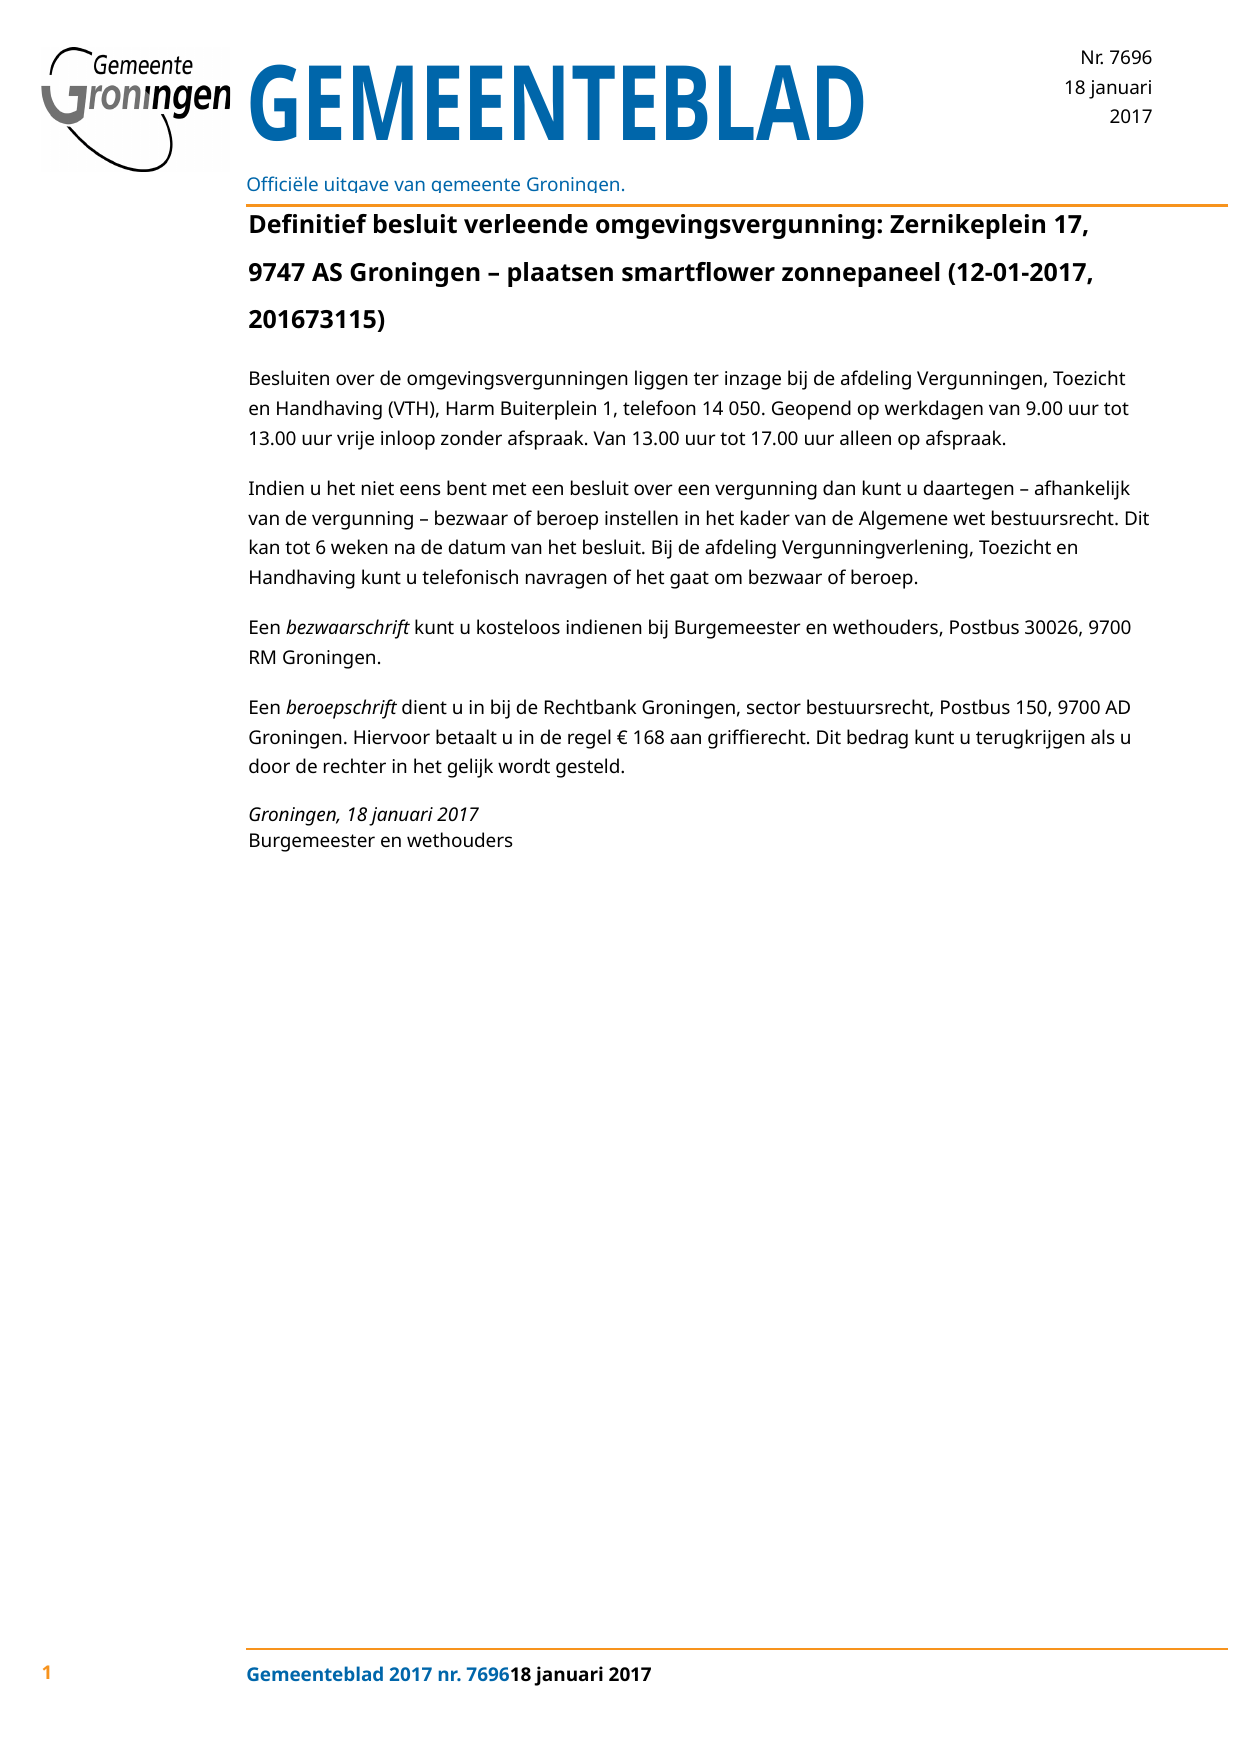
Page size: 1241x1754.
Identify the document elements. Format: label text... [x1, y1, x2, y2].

text Een bezwaarschrift kunt u kosteloos indienen bij Burgemeester en wethouders, Postbus 30026, 9700 RM Groningen. [248, 614, 1152, 669]
text Burgemeester en wethouders [248, 827, 1152, 853]
text Indien u het niet eens bent met een besluit over een vergunning dan kunt u daartegen – afhankelijk van de vergunning – bezwaar of beroep instellen in het kader van de Algemene wet bestuursrecht. Dit kan tot 6 weken na de datum van het besluit. Bij de afdeling Vergunningverlening, Toezicht en Handhaving kunt u telefonisch navragen of het gaat om bezwaar of beroep. [248, 475, 1152, 589]
text Groningen, 18 januari 2017 [248, 801, 1152, 827]
text Definitief besluit verleende omgevingsvergunning: Zernikeplein 17, 9747 AS Groningen – plaatsen smartflower zonnepaneel (12-01-2017, 201673115) [248, 207, 1152, 336]
text Een beroepschrift dient u in bij de Rechtbank Groningen, sector bestuursrecht, Postbus 150, 9700 AD Groningen. Hiervoor betaalt u in de regel € 168 aan griffierecht. Dit bedrag kunt u terugkrijgen als u door de rechter in het gelijk wordt gesteld. [248, 694, 1152, 779]
text Besluiten over de omgevingsvergunningen liggen ter inzage bij de afdeling Vergunningen, Toezicht en Handhaving (VTH), Harm Buiterplein 1, telefoon 14 050. Geopend op werkdagen van 9.00 uur tot 13.00 uur vrije inloop zonder afspraak. Van 13.00 uur tot 17.00 uur alleen op afspraak. [248, 366, 1152, 450]
picture [41, 47, 231, 172]
